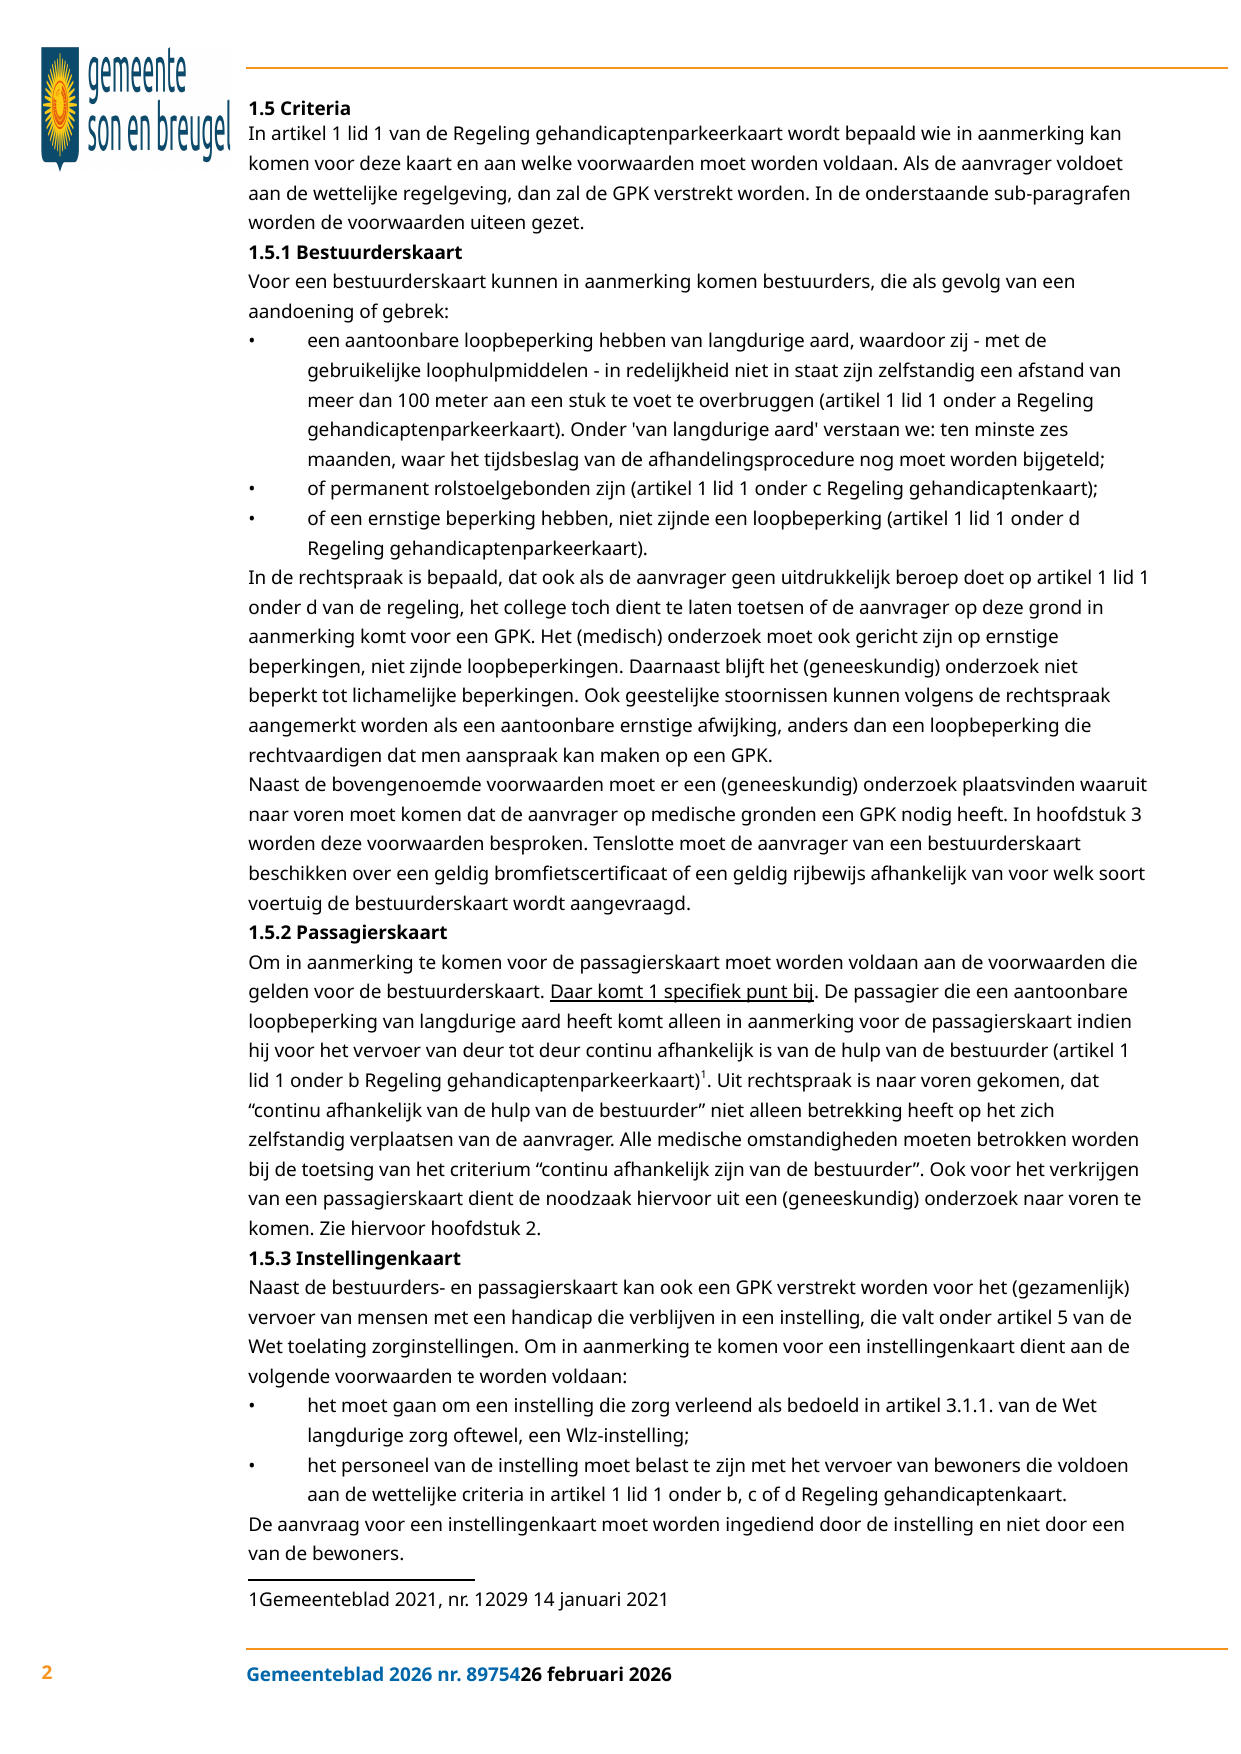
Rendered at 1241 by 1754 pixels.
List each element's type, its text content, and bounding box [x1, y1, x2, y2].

text 1.5.3 Instellingenkaart [248, 1245, 1152, 1270]
text Gemeenteblad 2021, nr. 12029 14 januari 2021 [248, 1586, 1152, 1612]
picture [41, 47, 231, 172]
text In de rechtspraak is bepaald, dat ook als de aanvrager geen uitdrukkelijk beroep doet op artikel 1 lid 1 onder d van de regeling, het college toch dient te laten toetsen of de aanvrager op deze grond in aanmerking komt voor een GPK. Het (medisch) onderzoek moet ook gericht zijn op ernstige beperkingen, niet zijnde loopbeperkingen. Daarnaast blijft het (geneeskundig) onderzoek niet beperkt tot lichamelijke beperkingen. Ook geestelijke stoornissen kunnen volgens de rechtspraak aangemerkt worden als een aantoonbare ernstige afwijking, anders dan een loopbeperking die rechtvaardigen dat men aanspraak kan maken op een GPK. [248, 564, 1152, 767]
list of permanent rolstoelgebonden zijn (artikel 1 lid 1 onder c Regeling gehandicaptenkaart); [248, 476, 1152, 501]
text 1.5.2 Passagierskaart [248, 919, 1152, 945]
list een aantoonbare loopbeperking hebben van langdurige aard, waardoor zij - met de gebruikelijke loophulpmiddelen - in redelijkheid niet in staat zijn zelfstandig een afstand van meer dan 100 meter aan een stuk te voet te overbruggen (artikel 1 lid 1 onder a Regeling gehandicaptenparkeerkaart). Onder 'van langdurige aard' verstaan we: ten minste zes maanden, waar het tijdsbeslag van de afhandelingsprocedure nog moet worden bijgeteld; [248, 328, 1152, 472]
text In artikel 1 lid 1 van de Regeling gehandicaptenparkeerkaart wordt bepaald wie in aanmerking kan komen voor deze kaart en aan welke voorwaarden moet worden voldaan. Als de aanvrager voldoet aan de wettelijke regelgeving, dan zal de GPK verstrekt worden. In de onderstaande sub-paragrafen worden de voorwaarden uiteen gezet. [248, 121, 1152, 235]
text Voor een bestuurderskaart kunnen in aanmerking komen bestuurders, die als gevolg van een aandoening of gebrek: [248, 268, 1152, 324]
text Om in aanmerking te komen voor de passagierskaart moet worden voldaan aan de voorwaarden die gelden voor de bestuurderskaart. Daar komt 1 specifiek punt bij. De passagier die een aantoonbare loopbeperking van langdurige aard heeft komt alleen in aanmerking voor de passagierskaart indien hij voor het vervoer van deur tot deur continu afhankelijk is van de hulp van de bestuurder (artikel 1 lid 1 onder b Regeling gehandicaptenparkeerkaart). Uit rechtspraak is naar voren gekomen, dat “continu afhankelijk van de hulp van de bestuurder” niet alleen betrekking heeft op het zich zelfstandig verplaatsen van de aanvrager. Alle medische omstandigheden moeten betrokken worden bij de toetsing van het criterium “continu afhankelijk zijn van de bestuurder”. Ook voor het verkrijgen van een passagierskaart dient de noodzaak hiervoor uit een (geneeskundig) onderzoek naar voren te komen. Zie hiervoor hoofdstuk 2. [248, 949, 1152, 1241]
list het moet gaan om een instelling die zorg verleend als bedoeld in artikel 3.1.1. van de Wet langdurige zorg oftewel, een Wlz-instelling; [248, 1393, 1152, 1448]
text 1.5.1 Bestuurderskaart [248, 239, 1152, 264]
text De aanvraag voor een instellingenkaart moet worden ingediend door de instelling en niet door een van de bewoners. [248, 1511, 1152, 1566]
text Naast de bovengenoemde voorwaarden moet er een (geneeskundig) onderzoek plaatsvinden waaruit naar voren moet komen dat de aanvrager op medische gronden een GPK nodig heeft. In hoofdstuk 3 worden deze voorwaarden besproken. Tenslotte moet de aanvrager van een bestuurderskaart beschikken over een geldig bromfietscertificaat of een geldig rijbewijs afhankelijk van voor welk soort voertuig de bestuurderskaart wordt aangevraagd. [248, 771, 1152, 915]
list het personeel van de instelling moet belast te zijn met het vervoer van bewoners die voldoen aan de wettelijke criteria in artikel 1 lid 1 onder b, c of d Regeling gehandicaptenkaart. [248, 1452, 1152, 1507]
text Naast de bestuurders- en passagierskaart kan ook een GPK verstrekt worden voor het (gezamenlijk) vervoer van mensen met een handicap die verblijven in een instelling, die valt onder artikel 5 van de Wet toelating zorginstellingen. Om in aanmerking te komen voor een instellingenkaart dient aan de volgende voorwaarden te worden voldaan: [248, 1274, 1152, 1389]
text 1.5 Criteria [248, 95, 1152, 121]
list of een ernstige beperking hebben, niet zijnde een loopbeperking (artikel 1 lid 1 onder d Regeling gehandicaptenparkeerkaart). [248, 505, 1152, 560]
